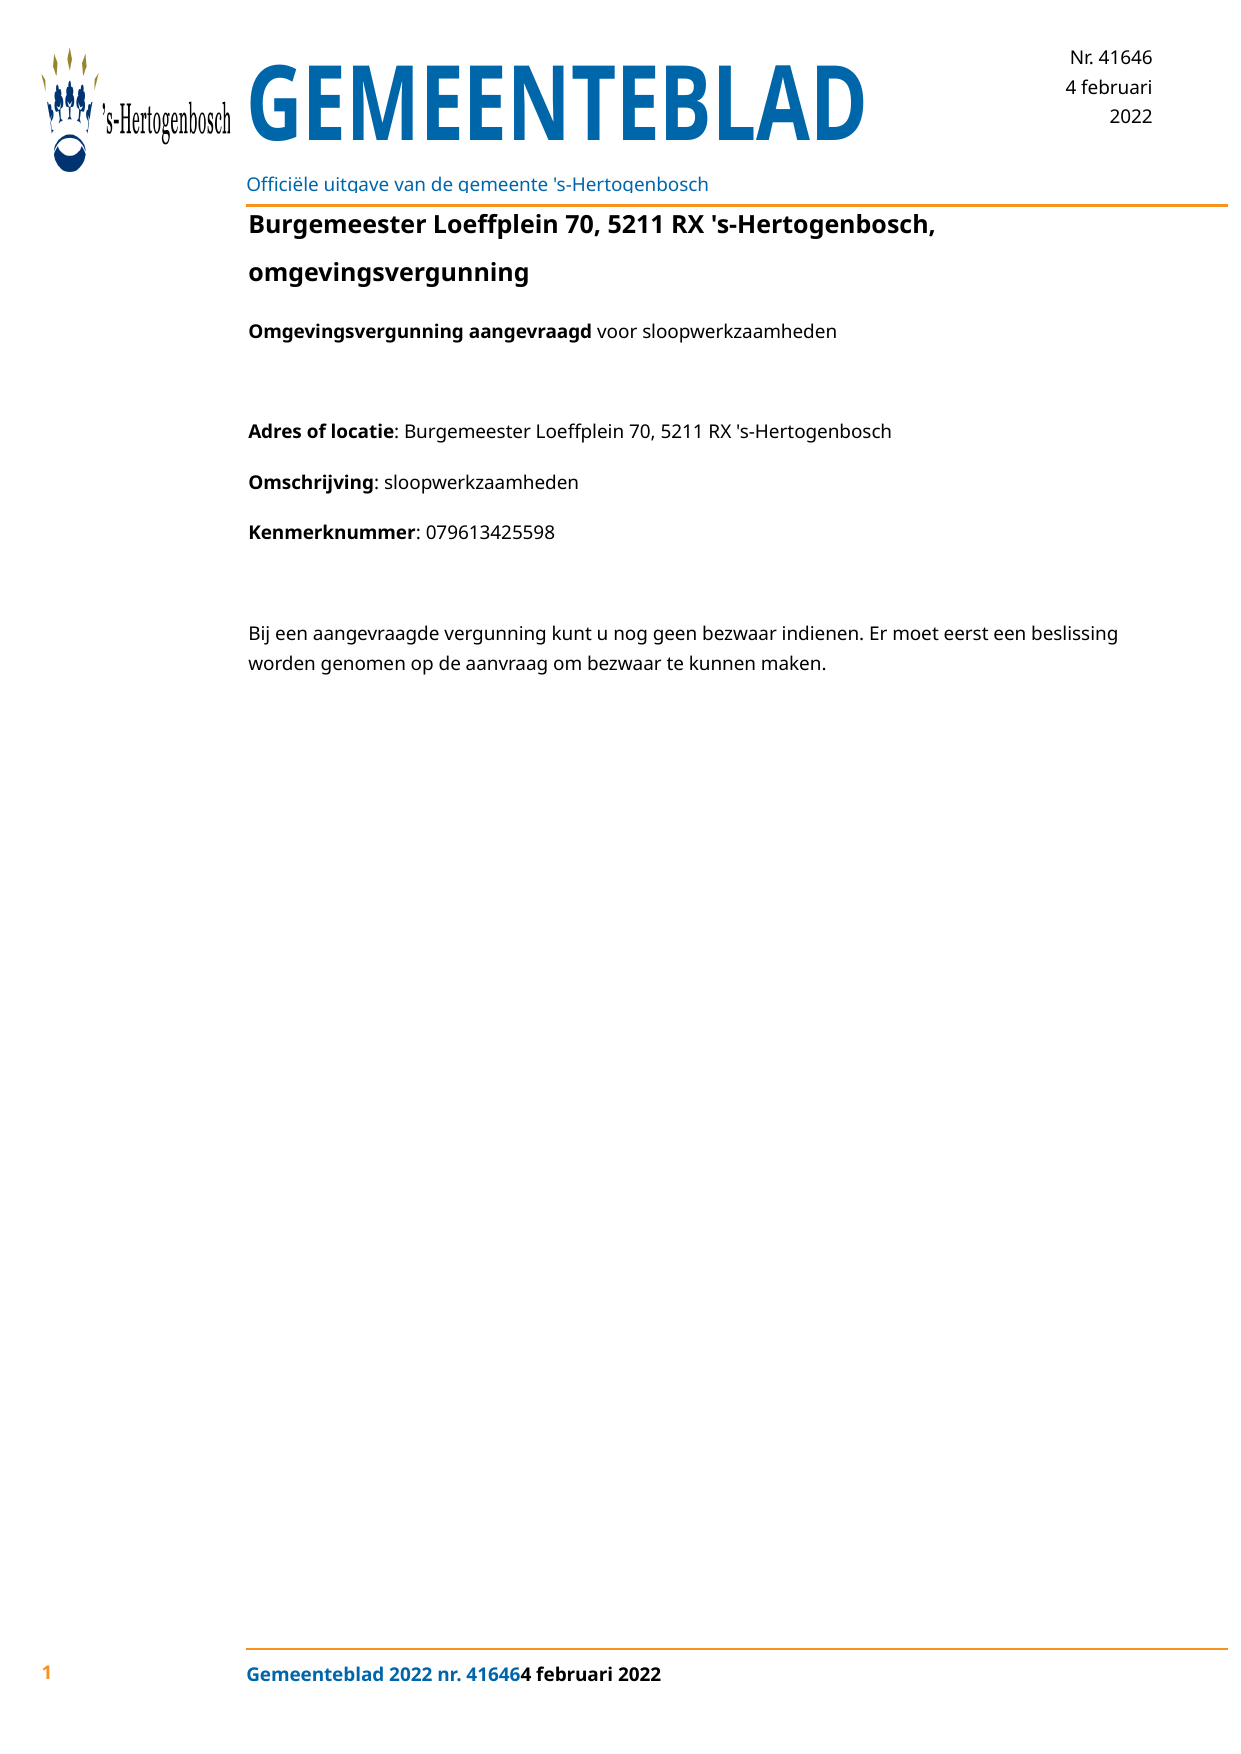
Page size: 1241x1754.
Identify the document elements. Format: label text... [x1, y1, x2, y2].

text Omschrijving: sloopwerkzaamheden [248, 469, 1152, 495]
picture [41, 47, 231, 172]
text Bij een aangevraagde vergunning kunt u nog geen bezwaar indienen. Er moet eerst een beslissing worden genomen op de aanvraag om bezwaar te kunnen maken. [248, 620, 1152, 676]
text Kenmerknummer: 079613425598 [248, 519, 1152, 545]
text Omgevingsvergunning aangevraagd voor sloopwerkzaamheden [248, 318, 1152, 344]
text Adres of locatie: Burgemeester Loeffplein 70, 5211 RX 's-Hertogenbosch [248, 419, 1152, 444]
text Burgemeester Loeffplein 70, 5211 RX 's-Hertogenbosch, omgevingsvergunning [248, 207, 1152, 288]
